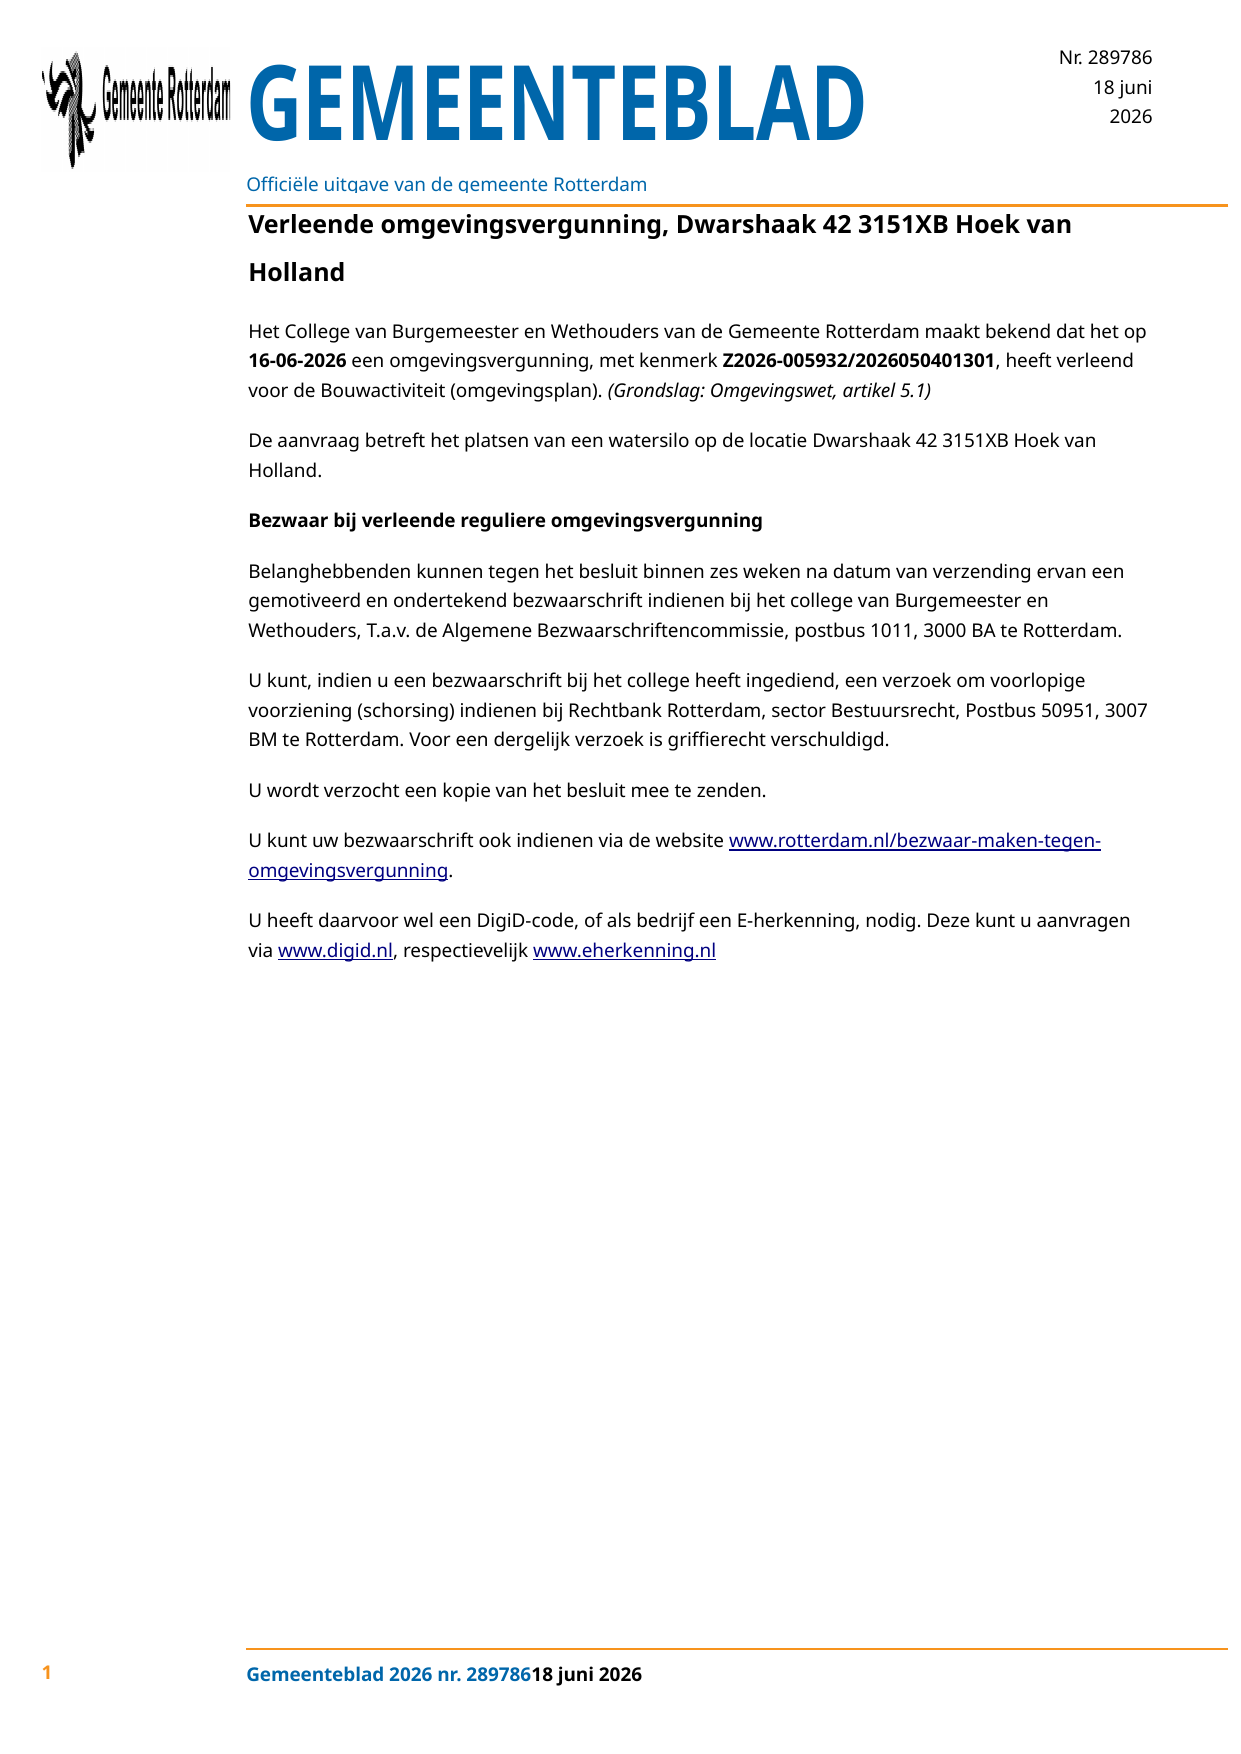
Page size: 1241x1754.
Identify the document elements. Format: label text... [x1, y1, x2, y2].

text U kunt, indien u een bezwaarschrift bij het college heeft ingediend, een verzoek om voorlopige voorziening (schorsing) indienen bij Rechtbank Rotterdam, sector Bestuursrecht, Postbus 50951, 3007 BM te Rotterdam. Voor een dergelijk verzoek is griffierecht verschuldigd. [248, 667, 1152, 752]
text U kunt uw bezwaarschrift ook indienen via de website www.rotterdam.nl/bezwaar-maken-tegen-omgevingsvergunning. [248, 827, 1152, 883]
text Bezwaar bij verleende reguliere omgevingsvergunning [248, 507, 1152, 533]
picture [41, 47, 231, 172]
text Het College van Burgemeester en Wethouders van de Gemeente Rotterdam maakt bekend dat het op 16-06-2026 een omgevingsvergunning, met kenmerk Z2026-005932/2026050401301, heeft verleend voor de Bouwactiviteit (omgevingsplan). (Grondslag: Omgevingswet, artikel 5.1) [248, 318, 1152, 403]
text Verleende omgevingsvergunning, Dwarshaak 42 3151XB Hoek van Holland [248, 207, 1152, 288]
text De aanvraag betreft het platsen van een watersilo op de locatie Dwarshaak 42 3151XB Hoek van Holland. [248, 427, 1152, 483]
text U heeft daarvoor wel een DigiD-code, of als bedrijf een E-herkenning, nodig. Deze kunt u aanvragen via www.digid.nl, respectievelijk www.eherkenning.nl [248, 907, 1152, 963]
text Belanghebbenden kunnen tegen het besluit binnen zes weken na datum van verzending ervan een gemotiveerd en ondertekend bezwaarschrift indienen bij het college van Burgemeester en Wethouders, T.a.v. de Algemene Bezwaarschriftencommissie, postbus 1011, 3000 BA te Rotterdam. [248, 558, 1152, 643]
text U wordt verzocht een kopie van het besluit mee te zenden. [248, 777, 1152, 803]
